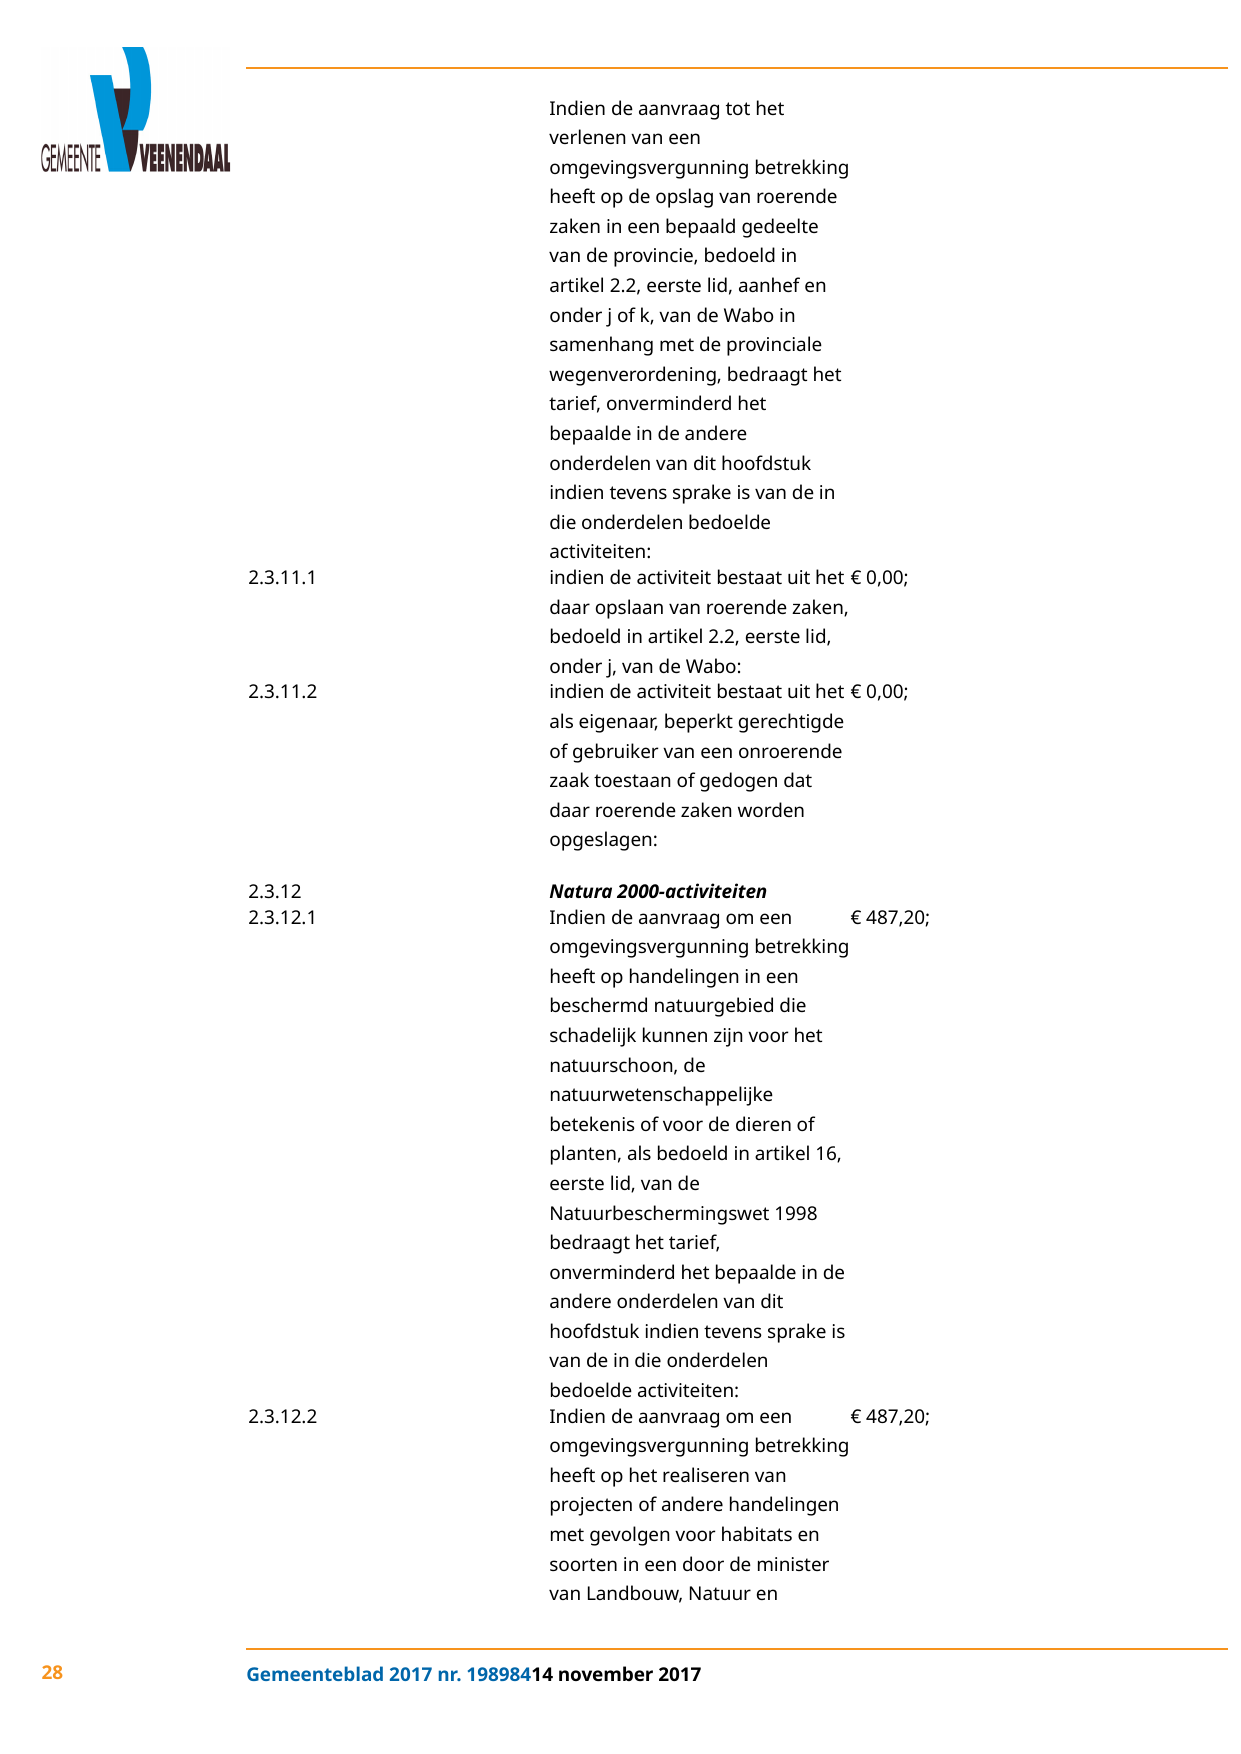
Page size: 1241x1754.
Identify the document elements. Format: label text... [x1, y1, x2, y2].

table_cell Indien de aanvraag om een omgevingsvergunning betrekking heeft op handelingen in een beschermd natuurgebied die schadelijk kunnen zijn voor het natuurschoon, de natuurwetenschappelijke betekenis of voor de dieren of planten, als bedoeld in artikel 16, eerste lid, van de Natuurbeschermingswet 1998 bedraagt het tarief, onverminderd het bepaalde in de andere onderdelen van dit hoofdstuk indien tevens sprake is van de in die onderdelen bedoelde activiteiten: [549, 904, 850, 1403]
table_cell 2.3.12.1 [248, 904, 549, 1403]
table_cell € 0,00; [850, 679, 1152, 852]
table_cell [248, 853, 549, 878]
table_cell 2.3.12.2 [248, 1403, 549, 1606]
table_cell [850, 95, 1152, 564]
table_cell Natura 2000-activiteiten [549, 878, 850, 904]
table_cell Indien de aanvraag om een omgevingsvergunning betrekking heeft op het realiseren van projecten of andere handelingen met gevolgen voor habitats en soorten in een door de minister van Landbouw, Natuur en [549, 1403, 850, 1606]
table_cell € 487,20; [850, 904, 1152, 1403]
table_cell indien de activiteit bestaat uit het daar opslaan van roerende zaken, bedoeld in artikel 2.2, eerste lid, onder j, van de Wabo: [549, 564, 850, 679]
table_cell 2.3.12 [248, 878, 549, 904]
table_cell € 487,20; [850, 1403, 1152, 1606]
table_cell [850, 878, 1152, 904]
picture [123, 47, 231, 172]
table_cell € 0,00; [850, 564, 1152, 679]
table_cell [850, 853, 1152, 878]
picture [41, 47, 130, 172]
table_cell 2.3.11.2 [248, 679, 549, 852]
table_cell Indien de aanvraag tot het verlenen van een omgevingsvergunning betrekking heeft op de opslag van roerende zaken in een bepaald gedeelte van de provincie, bedoeld in artikel 2.2, eerste lid, aanhef en onder j of k, van de Wabo in samenhang met de provinciale wegenverordening, bedraagt het tarief, onverminderd het bepaalde in de andere onderdelen van dit hoofdstuk indien tevens sprake is van de in die onderdelen bedoelde activiteiten: [549, 95, 850, 564]
table_cell 2.3.11.1 [248, 564, 549, 679]
table_cell indien de activiteit bestaat uit het als eigenaar, beperkt gerechtigde of gebruiker van een onroerende zaak toestaan of gedogen dat daar roerende zaken worden opgeslagen: [549, 679, 850, 852]
table_cell [549, 853, 850, 878]
table_cell [248, 95, 549, 564]
